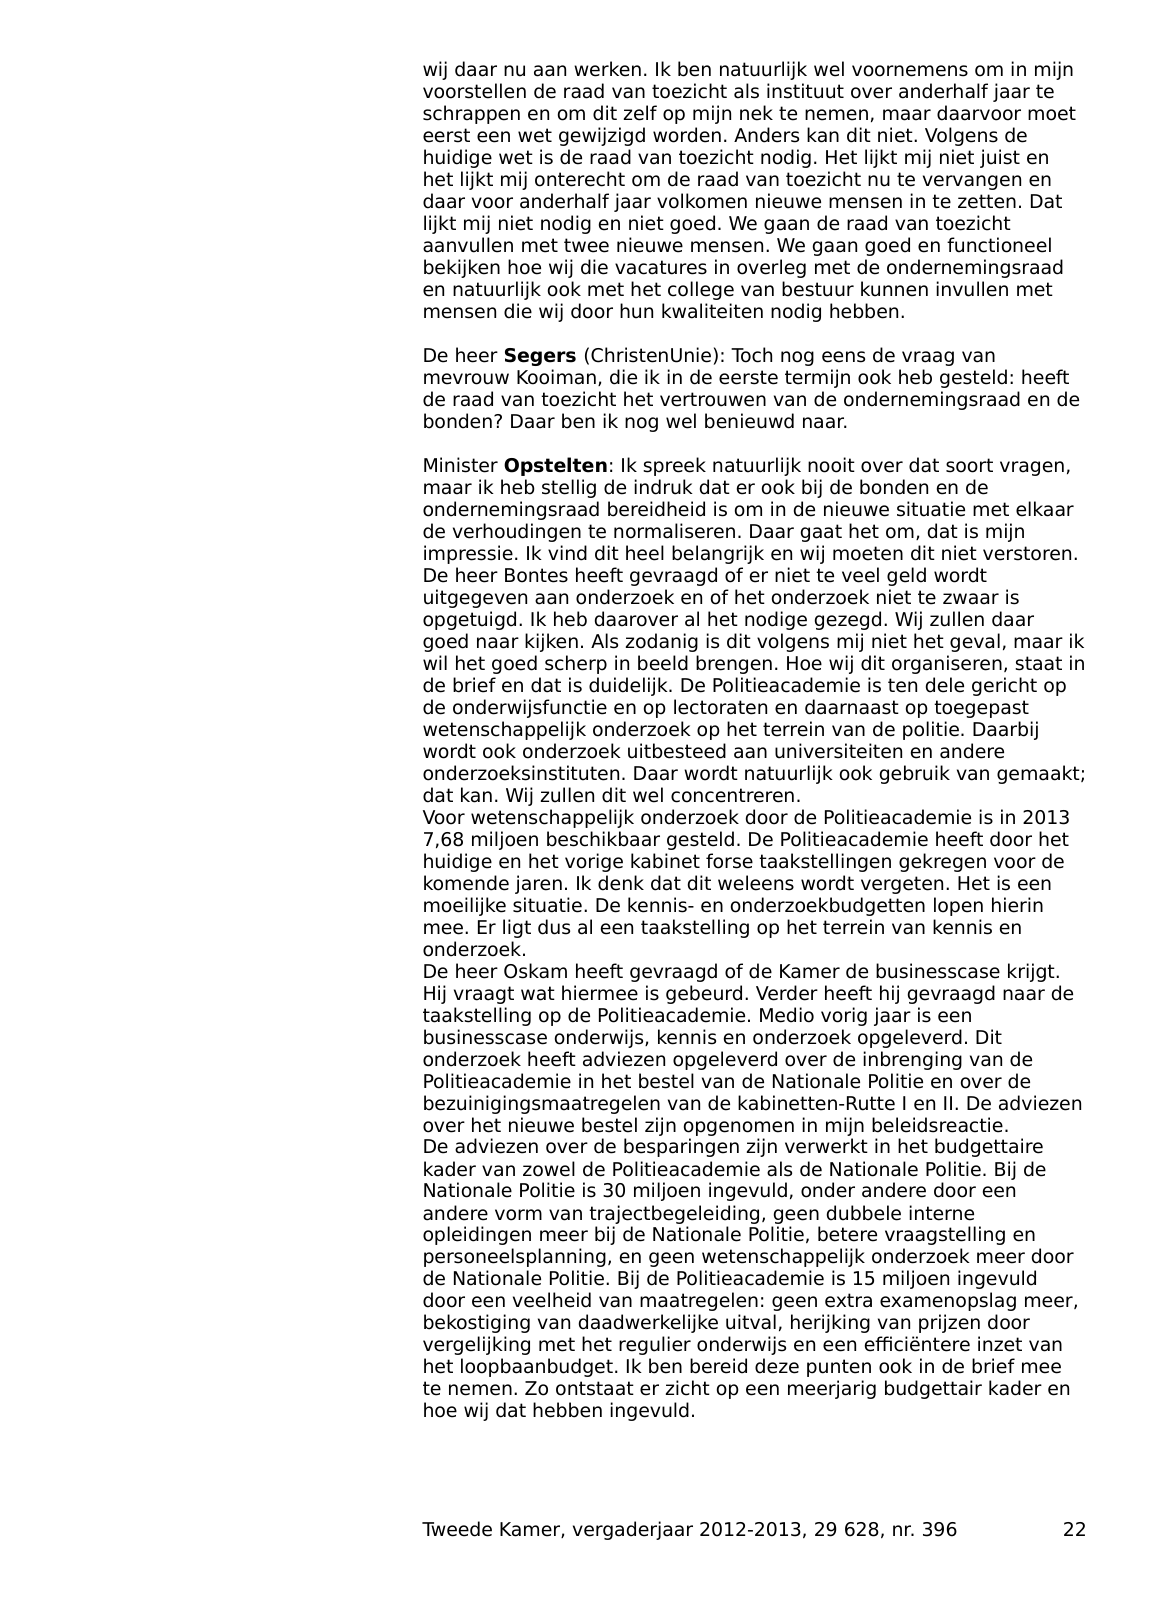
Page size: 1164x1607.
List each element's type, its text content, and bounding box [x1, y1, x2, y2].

text De heer Segers (ChristenUnie): Toch nog eens de vraag van mevrouw Kooiman, die ik in de eerste termijn ook heb gesteld: heeft de raad van toezicht het vertrouwen van de ondernemingsraad en de bonden? Daar ben ik nog wel benieuwd naar. [422, 345, 1087, 433]
text wij daar nu aan werken. Ik ben natuurlijk wel voornemens om in mijn voorstellen de raad van toezicht als instituut over anderhalf jaar te schrappen en om dit zelf op mijn nek te nemen, maar daarvoor moet eerst een wet gewijzigd worden. Anders kan dit niet. Volgens de huidige wet is de raad van toezicht nodig. Het lijkt mij niet juist en het lijkt mij onterecht om de raad van toezicht nu te vervangen en daar voor anderhalf jaar volkomen nieuwe mensen in te zetten. Dat lijkt mij niet nodig en niet goed. We gaan de raad van toezicht aanvullen met twee nieuwe mensen. We gaan goed en functioneel bekijken hoe wij die vacatures in overleg met de ondernemingsraad en natuurlijk ook met het college van bestuur kunnen invullen met mensen die wij door hun kwaliteiten nodig hebben. [422, 59, 1087, 323]
text Voor wetenschappelijk onderzoek door de Politieacademie is in 2013 7,68 miljoen beschikbaar gesteld. De Politieacademie heeft door het huidige en het vorige kabinet forse taakstellingen gekregen voor de komende jaren. Ik denk dat dit weleens wordt vergeten. Het is een moeilijke situatie. De kennis- en onderzoekbudgetten lopen hierin mee. Er ligt dus al een taakstelling op het terrein van kennis en onderzoek. [422, 807, 1087, 961]
text De heer Oskam heeft gevraagd of de Kamer de businesscase krijgt. Hij vraagt wat hiermee is gebeurd. Verder heeft hij gevraagd naar de taakstelling op de Politieacademie. Medio vorig jaar is een businesscase onderwijs, kennis en onderzoek opgeleverd. Dit onderzoek heeft adviezen opgeleverd over de inbrenging van de Politieacademie in het bestel van de Nationale Politie en over de bezuinigingsmaatregelen van de kabinetten-Rutte I en II. De adviezen over het nieuwe bestel zijn opgenomen in mijn beleidsreactie. [422, 961, 1087, 1136]
text De adviezen over de besparingen zijn verwerkt in het budgettaire kader van zowel de Politieacademie als de Nationale Politie. Bij de Nationale Politie is 30 miljoen ingevuld, onder andere door een andere vorm van trajectbegeleiding, geen dubbele interne opleidingen meer bij de Nationale Politie, betere vraagstelling en personeelsplanning, en geen wetenschappelijk onderzoek meer door de Nationale Politie. Bij de Politieacademie is 15 miljoen ingevuld door een veelheid van maatregelen: geen extra examenopslag meer, bekostiging van daadwerkelijke uitval, herijking van prijzen door vergelijking met het regulier onderwijs en een efficiëntere inzet van het loopbaanbudget. Ik ben bereid deze punten ook in de brief mee te nemen. Zo ontstaat er zicht op een meerjarig budgettair kader en hoe wij dat hebben ingevuld. [422, 1136, 1087, 1422]
text De heer Bontes heeft gevraagd of er niet te veel geld wordt uitgegeven aan onderzoek en of het onderzoek niet te zwaar is opgetuigd. Ik heb daarover al het nodige gezegd. Wij zullen daar goed naar kijken. Als zodanig is dit volgens mij niet het geval, maar ik wil het goed scherp in beeld brengen. Hoe wij dit organiseren, staat in de brief en dat is duidelijk. De Politieacademie is ten dele gericht op de onderwijsfunctie en op lectoraten en daarnaast op toegepast wetenschappelijk onderzoek op het terrein van de politie. Daarbij wordt ook onderzoek uitbesteed aan universiteiten en andere onderzoeksinstituten. Daar wordt natuurlijk ook gebruik van gemaakt; dat kan. Wij zullen dit wel concentreren. [422, 565, 1087, 807]
text Minister Opstelten: Ik spreek natuurlijk nooit over dat soort vragen, maar ik heb stellig de indruk dat er ook bij de bonden en de ondernemingsraad bereidheid is om in de nieuwe situatie met elkaar de verhoudingen te normaliseren. Daar gaat het om, dat is mijn impressie. Ik vind dit heel belangrijk en wij moeten dit niet verstoren. [422, 455, 1087, 565]
